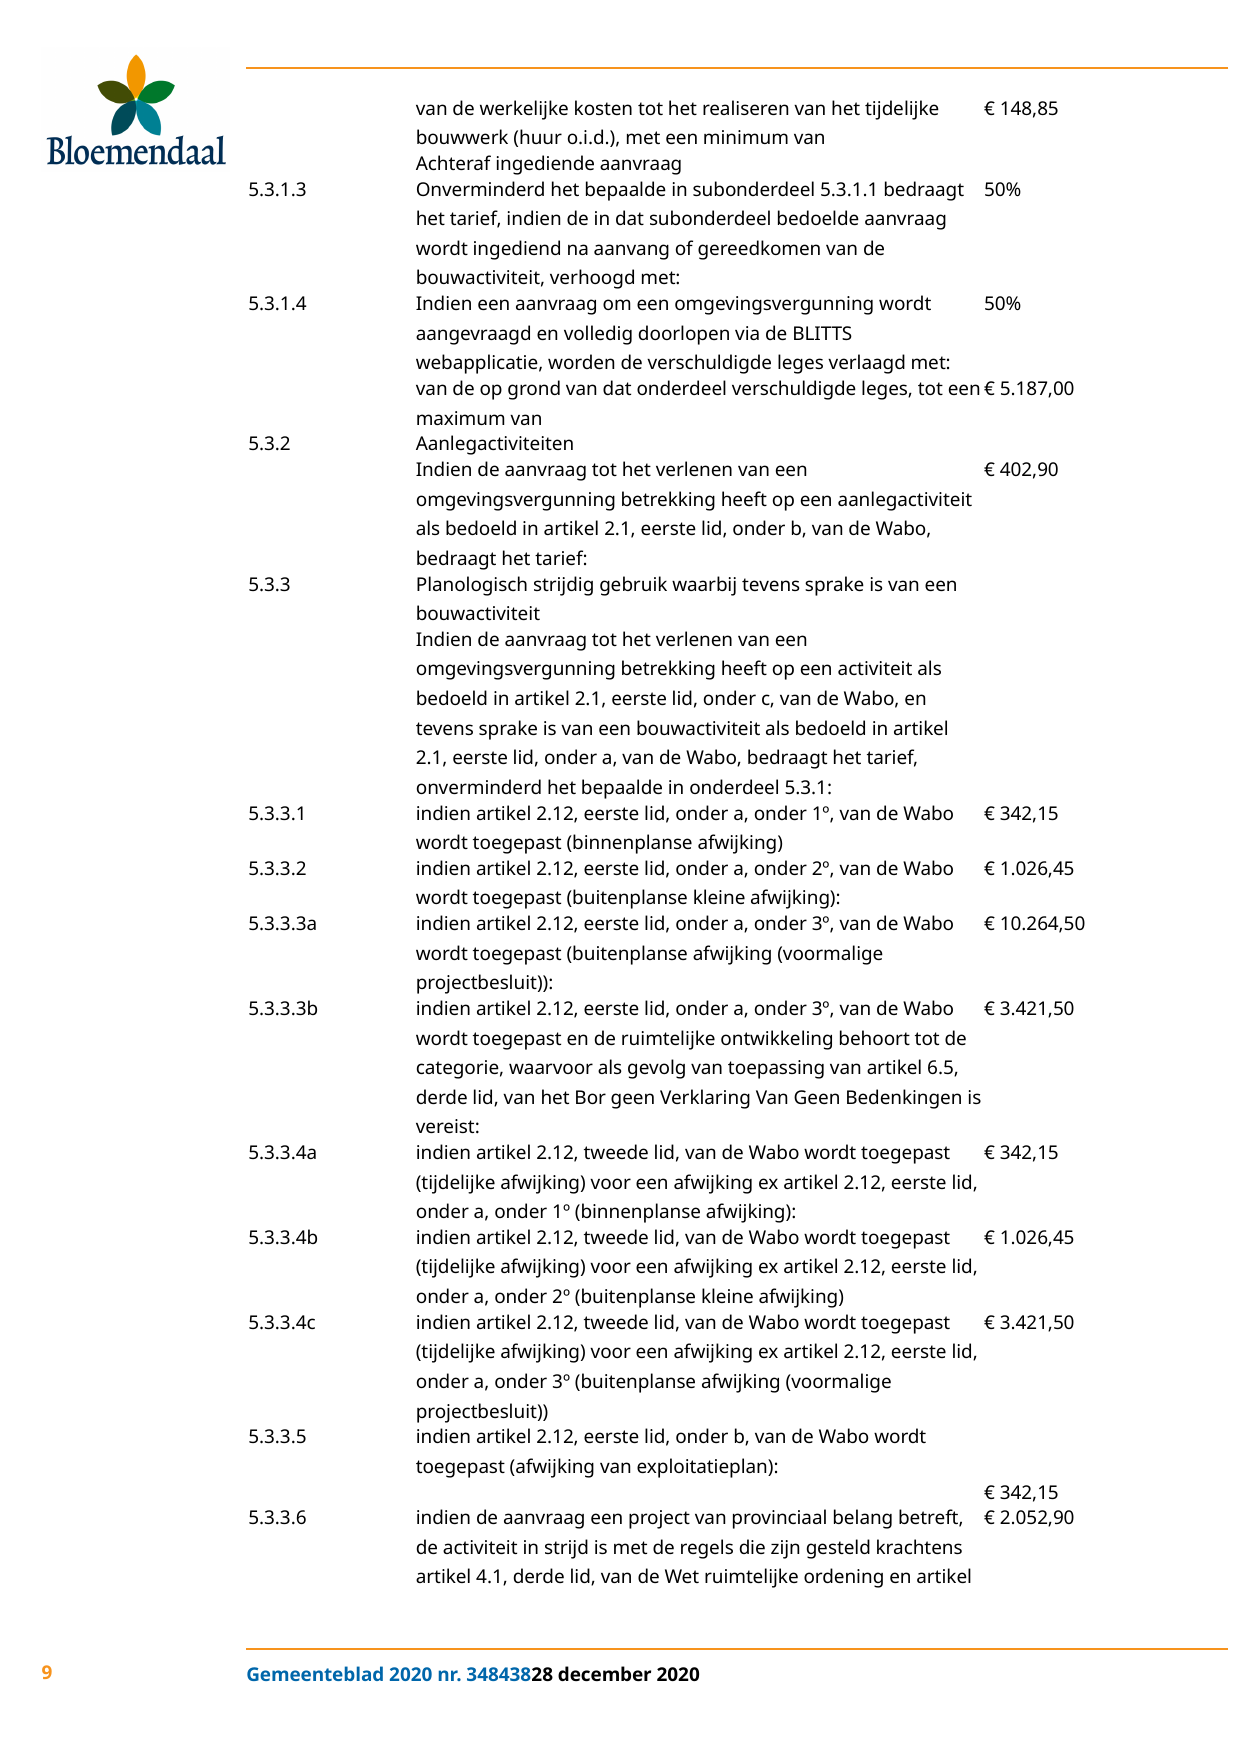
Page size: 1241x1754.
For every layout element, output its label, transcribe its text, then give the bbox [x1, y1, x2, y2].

table_cell van de werkelijke kosten tot het realiseren van het tijdelijke bouwwerk (huur o.i.d.), met een minimum van [416, 95, 984, 150]
table_cell indien artikel 2.12, tweede lid, van de Wabo wordt toegepast (tijdelijke afwijking) voor een afwijking ex artikel 2.12, eerste lid, onder a, onder 2º (buitenplanse kleine afwijking) [416, 1224, 984, 1309]
table_cell indien artikel 2.12, eerste lid, onder a, onder 2º, van de Wabo wordt toegepast (buitenplanse kleine afwijking): [416, 855, 984, 910]
table_cell 5.3.3.4b [248, 1224, 416, 1309]
table_cell [248, 456, 416, 571]
table_cell Indien een aanvraag om een omgevingsvergunning wordt aangevraagd en volledig doorlopen via de BLITTS webapplicatie, worden de verschuldigde leges verlaagd met: [416, 290, 984, 375]
table_cell 5.3.3.4a [248, 1139, 416, 1224]
table_cell € 5.187,00 [984, 375, 1152, 431]
table_cell € 342,15 [984, 1479, 1152, 1504]
table_cell € 1.026,45 [984, 1224, 1152, 1309]
table_cell 5.3.3.1 [248, 800, 416, 855]
table_cell 50% [984, 176, 1152, 290]
table_cell Indien de aanvraag tot het verlenen van een omgevingsvergunning betrekking heeft op een activiteit als bedoeld in artikel 2.1, eerste lid, onder c, van de Wabo, en tevens sprake is van een bouwactiviteit als bedoeld in artikel 2.1, eerste lid, onder a, van de Wabo, bedraagt het tarief, onverminderd het bepaalde in onderdeel 5.3.1: [416, 626, 984, 800]
table_cell [984, 150, 1152, 176]
table_cell € 148,85 [984, 95, 1152, 150]
table_cell 50% [984, 290, 1152, 375]
table_cell € 402,90 [984, 456, 1152, 571]
table_cell € 2.052,90 [984, 1505, 1152, 1589]
table_cell € 1.026,45 [984, 855, 1152, 910]
table_cell 5.3.1.4 [248, 290, 416, 375]
table_cell [984, 1424, 1152, 1479]
table_cell 5.3.3.4c [248, 1309, 416, 1423]
table_cell indien artikel 2.12, eerste lid, onder a, onder 3º, van de Wabo wordt toegepast (buitenplanse afwijking (voormalige projectbesluit)): [416, 910, 984, 995]
table_cell [984, 431, 1152, 456]
table_cell indien artikel 2.12, tweede lid, van de Wabo wordt toegepast (tijdelijke afwijking) voor een afwijking ex artikel 2.12, eerste lid, onder a, onder 1º (binnenplanse afwijking): [416, 1139, 984, 1224]
table_cell Onverminderd het bepaalde in subonderdeel 5.3.1.1 bedraagt het tarief, indien de in dat subonderdeel bedoelde aanvraag wordt ingediend na aanvang of gereedkomen van de bouwactiviteit, verhoogd met: [416, 176, 984, 290]
table_cell [984, 571, 1152, 626]
table_cell van de op grond van dat onderdeel verschuldigde leges, tot een maximum van [416, 375, 984, 431]
table_cell 5.3.3.2 [248, 855, 416, 910]
table_cell indien artikel 2.12, tweede lid, van de Wabo wordt toegepast (tijdelijke afwijking) voor een afwijking ex artikel 2.12, eerste lid, onder a, onder 3º (buitenplanse afwijking (voormalige projectbesluit)) [416, 1309, 984, 1423]
table_cell 5.3.3 [248, 571, 416, 626]
table_cell 5.3.3.3a [248, 910, 416, 995]
table_cell 5.3.1.3 [248, 176, 416, 290]
table_cell [248, 150, 416, 176]
table_cell € 342,15 [984, 1139, 1152, 1224]
table_cell Indien de aanvraag tot het verlenen van een omgevingsvergunning betrekking heeft op een aanlegactiviteit als bedoeld in artikel 2.1, eerste lid, onder b, van de Wabo, bedraagt het tarief: [416, 456, 984, 571]
table_cell [984, 626, 1152, 800]
table_cell € 342,15 [984, 800, 1152, 855]
table_cell € 10.264,50 [984, 910, 1152, 995]
table_cell € 3.421,50 [984, 995, 1152, 1139]
table_cell [248, 1479, 416, 1504]
table_cell 5.3.2 [248, 431, 416, 456]
table_cell [248, 626, 416, 800]
table_cell Planologisch strijdig gebruik waarbij tevens sprake is van een bouwactiviteit [416, 571, 984, 626]
table_cell indien de aanvraag een project van provinciaal belang betreft, de activiteit in strijd is met de regels die zijn gesteld krachtens artikel 4.1, derde lid, van de Wet ruimtelijke ordening en artikel [416, 1505, 984, 1589]
table_cell [248, 95, 416, 150]
picture [41, 47, 231, 172]
table_cell Aanlegactiviteiten [416, 431, 984, 456]
table_cell [248, 375, 416, 431]
table_cell [416, 1479, 984, 1504]
table_cell Achteraf ingediende aanvraag [416, 150, 984, 176]
table_cell indien artikel 2.12, eerste lid, onder a, onder 1º, van de Wabo wordt toegepast (binnenplanse afwijking) [416, 800, 984, 855]
table_cell € 3.421,50 [984, 1309, 1152, 1423]
table_cell 5.3.3.3b [248, 995, 416, 1139]
table_cell 5.3.3.5 [248, 1424, 416, 1479]
table_cell indien artikel 2.12, eerste lid, onder a, onder 3º, van de Wabo wordt toegepast en de ruimtelijke ontwikkeling behoort tot de categorie, waarvoor als gevolg van toepassing van artikel 6.5, derde lid, van het Bor geen Verklaring Van Geen Bedenkingen is vereist: [416, 995, 984, 1139]
table_cell 5.3.3.6 [248, 1505, 416, 1589]
table_cell indien artikel 2.12, eerste lid, onder b, van de Wabo wordt toegepast (afwijking van exploitatieplan): [416, 1424, 984, 1479]
